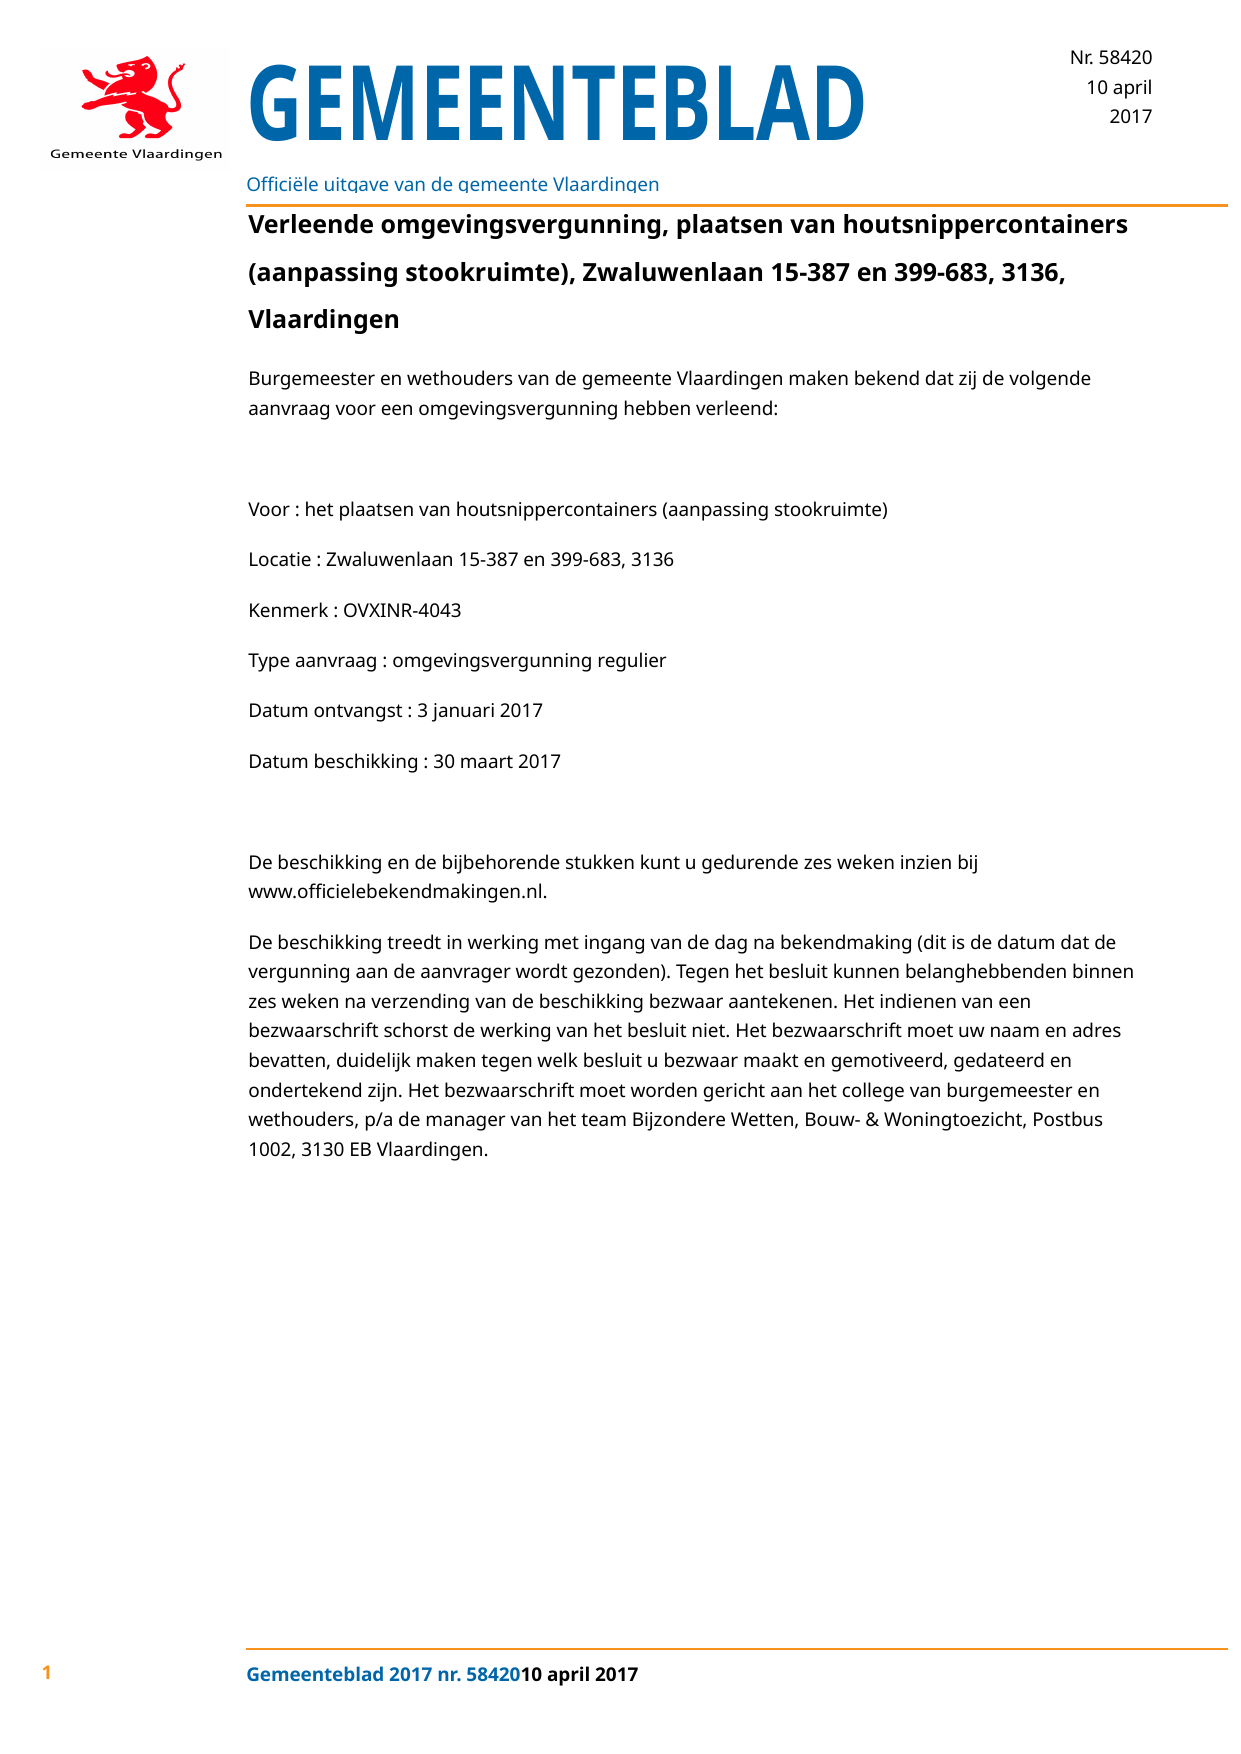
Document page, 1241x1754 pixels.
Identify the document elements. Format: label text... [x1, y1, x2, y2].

text Datum ontvangst : 3 januari 2017 [248, 698, 1152, 723]
text Voor : het plaatsen van houtsnippercontainers (aanpassing stookruimte) [248, 496, 1152, 522]
text Kenmerk : OVXINR-4043 [248, 597, 1152, 622]
text Verleende omgevingsvergunning, plaatsen van houtsnippercontainers (aanpassing stookruimte), Zwaluwenlaan 15-387 en 399-683, 3136, Vlaardingen [248, 207, 1152, 336]
text Type aanvraag : omgevingsvergunning regulier [248, 647, 1152, 673]
text De beschikking treedt in werking met ingang van de dag na bekendmaking (dit is de datum dat de vergunning aan de aanvrager wordt gezonden). Tegen het besluit kunnen belanghebbenden binnen zes weken na verzending van de beschikking bezwaar aantekenen. Het indienen van een bezwaarschrift schorst de werking van het besluit niet. Het bezwaarschrift moet uw naam en adres bevatten, duidelijk maken tegen welk besluit u bezwaar maakt en gemotiveerd, gedateerd en ondertekend zijn. Het bezwaarschrift moet worden gericht aan het college van burgemeester en wethouders, p/a de manager van het team Bijzondere Wetten, Bouw- & Woningtoezicht, Postbus 1002, 3130 EB Vlaardingen. [248, 929, 1152, 1162]
text Datum beschikking : 30 maart 2017 [248, 748, 1152, 774]
picture [41, 47, 231, 172]
text Burgemeester en wethouders van de gemeente Vlaardingen maken bekend dat zij de volgende aanvraag voor een omgevingsvergunning hebben verleend: [248, 366, 1152, 421]
text De beschikking en de bijbehorende stukken kunt u gedurende zes weken inzien bij www.officielebekendmakingen.nl. [248, 849, 1152, 904]
text Locatie : Zwaluwenlaan 15-387 en 399-683, 3136 [248, 546, 1152, 572]
